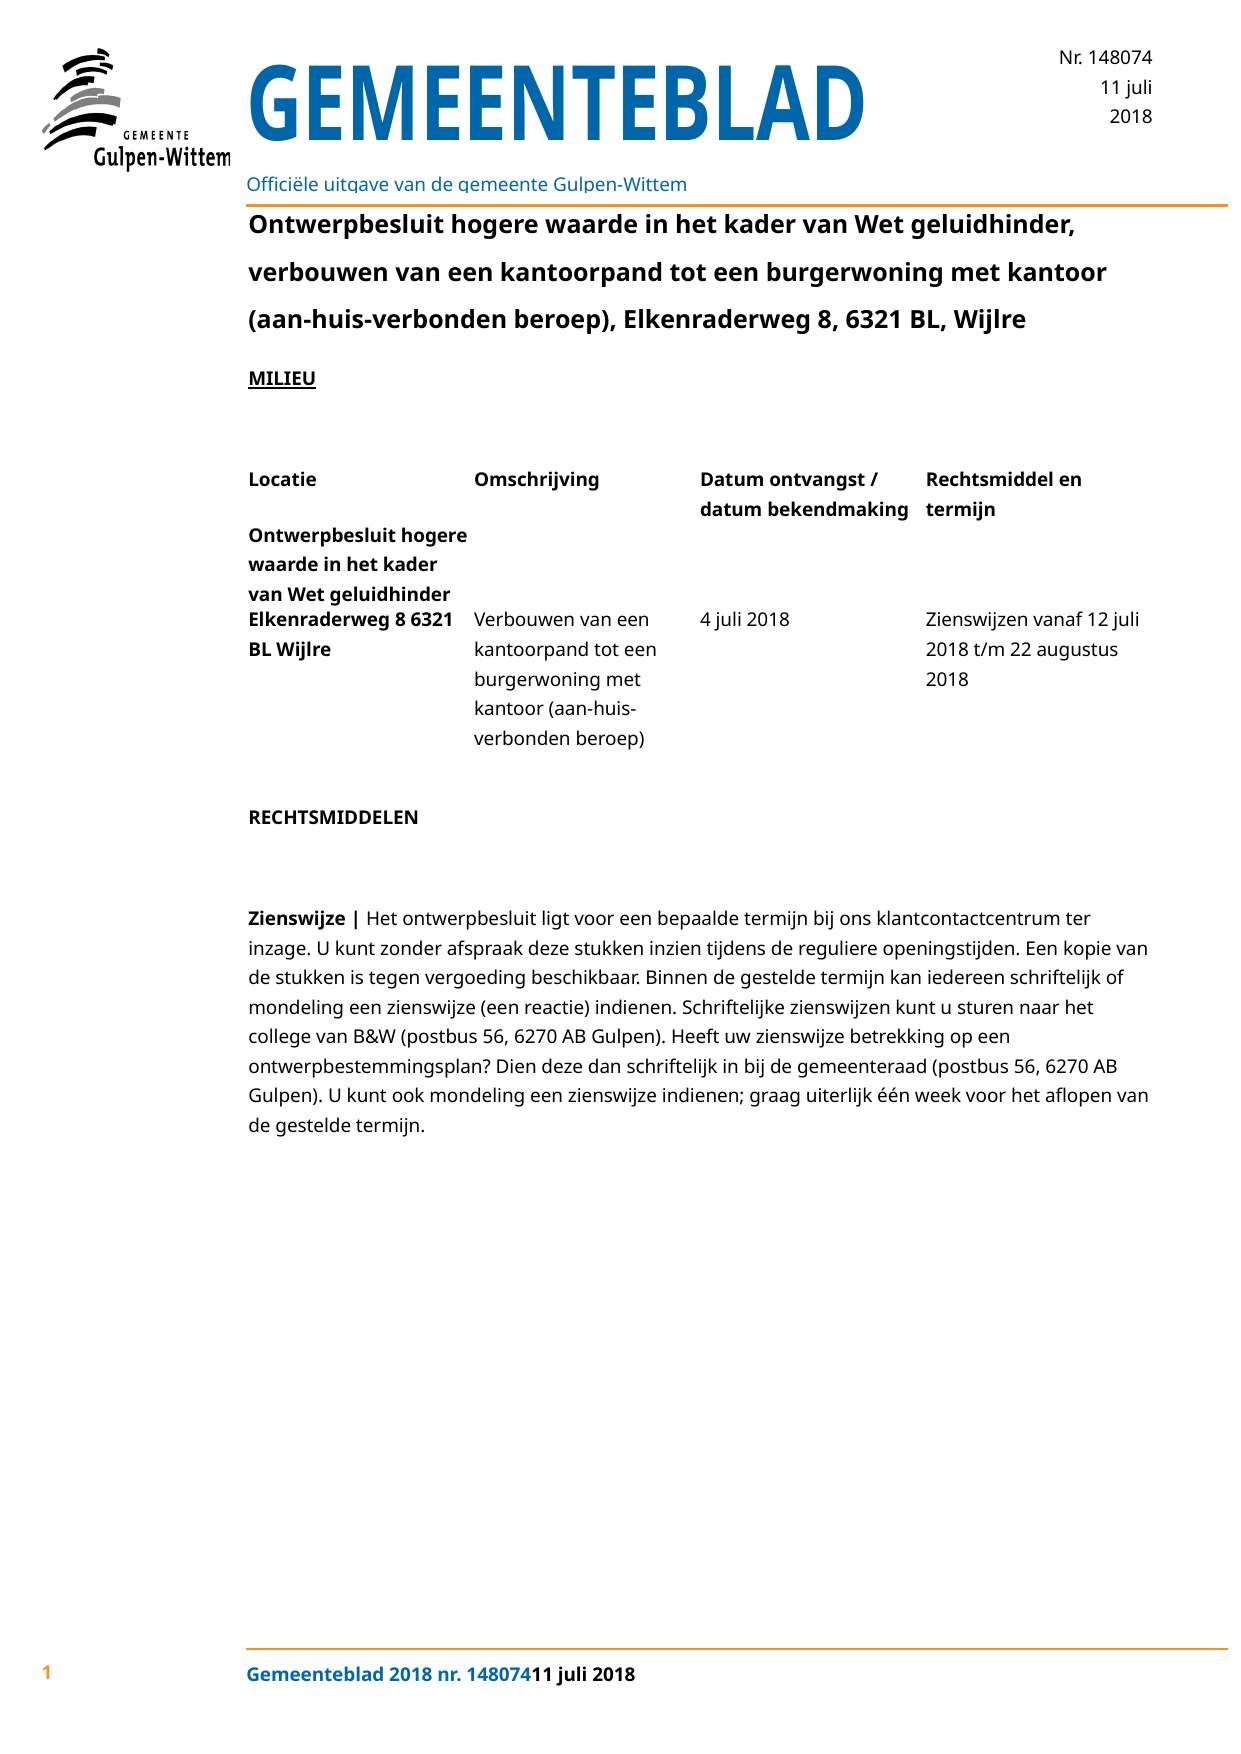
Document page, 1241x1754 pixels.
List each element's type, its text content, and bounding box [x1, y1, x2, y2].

table_header Locatie [248, 466, 474, 522]
table_header Datum ontvangst / datum bekendmaking [700, 466, 926, 522]
picture [41, 47, 231, 172]
table_cell [474, 522, 700, 607]
table_cell [700, 522, 926, 607]
table_header Rechtsmiddel en termijn [926, 466, 1152, 522]
table_header Omschrijving [474, 466, 700, 522]
table_cell Ontwerpbesluit hogere waarde in het kader van Wet geluidhinder [248, 522, 474, 607]
text RECHTSMIDDELEN [248, 804, 1152, 830]
text Zienswijze | Het ontwerpbesluit ligt voor een bepaalde termijn bij ons klantcontactcentrum ter inzage. U kunt zonder afspraak deze stukken inzien tijdens de reguliere openingstijden. Een kopie van de stukken is tegen vergoeding beschikbaar. Binnen de gestelde termijn kan iedereen schriftelijk of mondeling een zienswijze (een reactie) indienen. Schriftelijke zienswijzen kunt u sturen naar het college van B&W (postbus 56, 6270 AB Gulpen). Heeft uw zienswijze betrekking op een ontwerpbestemmingsplan? Dien deze dan schriftelijk in bij de gemeenteraad (postbus 56, 6270 AB Gulpen). U kunt ook mondeling een zienswijze indienen; graag uiterlijk één week voor het aflopen van de gestelde termijn. [248, 905, 1152, 1138]
table_cell 4 juli 2018 [700, 607, 926, 751]
table_cell Elkenraderweg 8 6321 BL Wijlre [248, 607, 474, 751]
text MILIEU [248, 366, 1152, 391]
table_cell [926, 522, 1152, 607]
text Ontwerpbesluit hogere waarde in het kader van Wet geluidhinder, verbouwen van een kantoorpand tot een burgerwoning met kantoor (aan-huis-verbonden beroep), Elkenraderweg 8, 6321 BL, Wijlre [248, 207, 1152, 336]
table_cell Verbouwen van een kantoorpand tot een burgerwoning met kantoor (aan-huis-verbonden beroep) [474, 607, 700, 751]
table_cell Zienswijzen vanaf 12 juli 2018 t/m 22 augustus 2018 [926, 607, 1152, 751]
